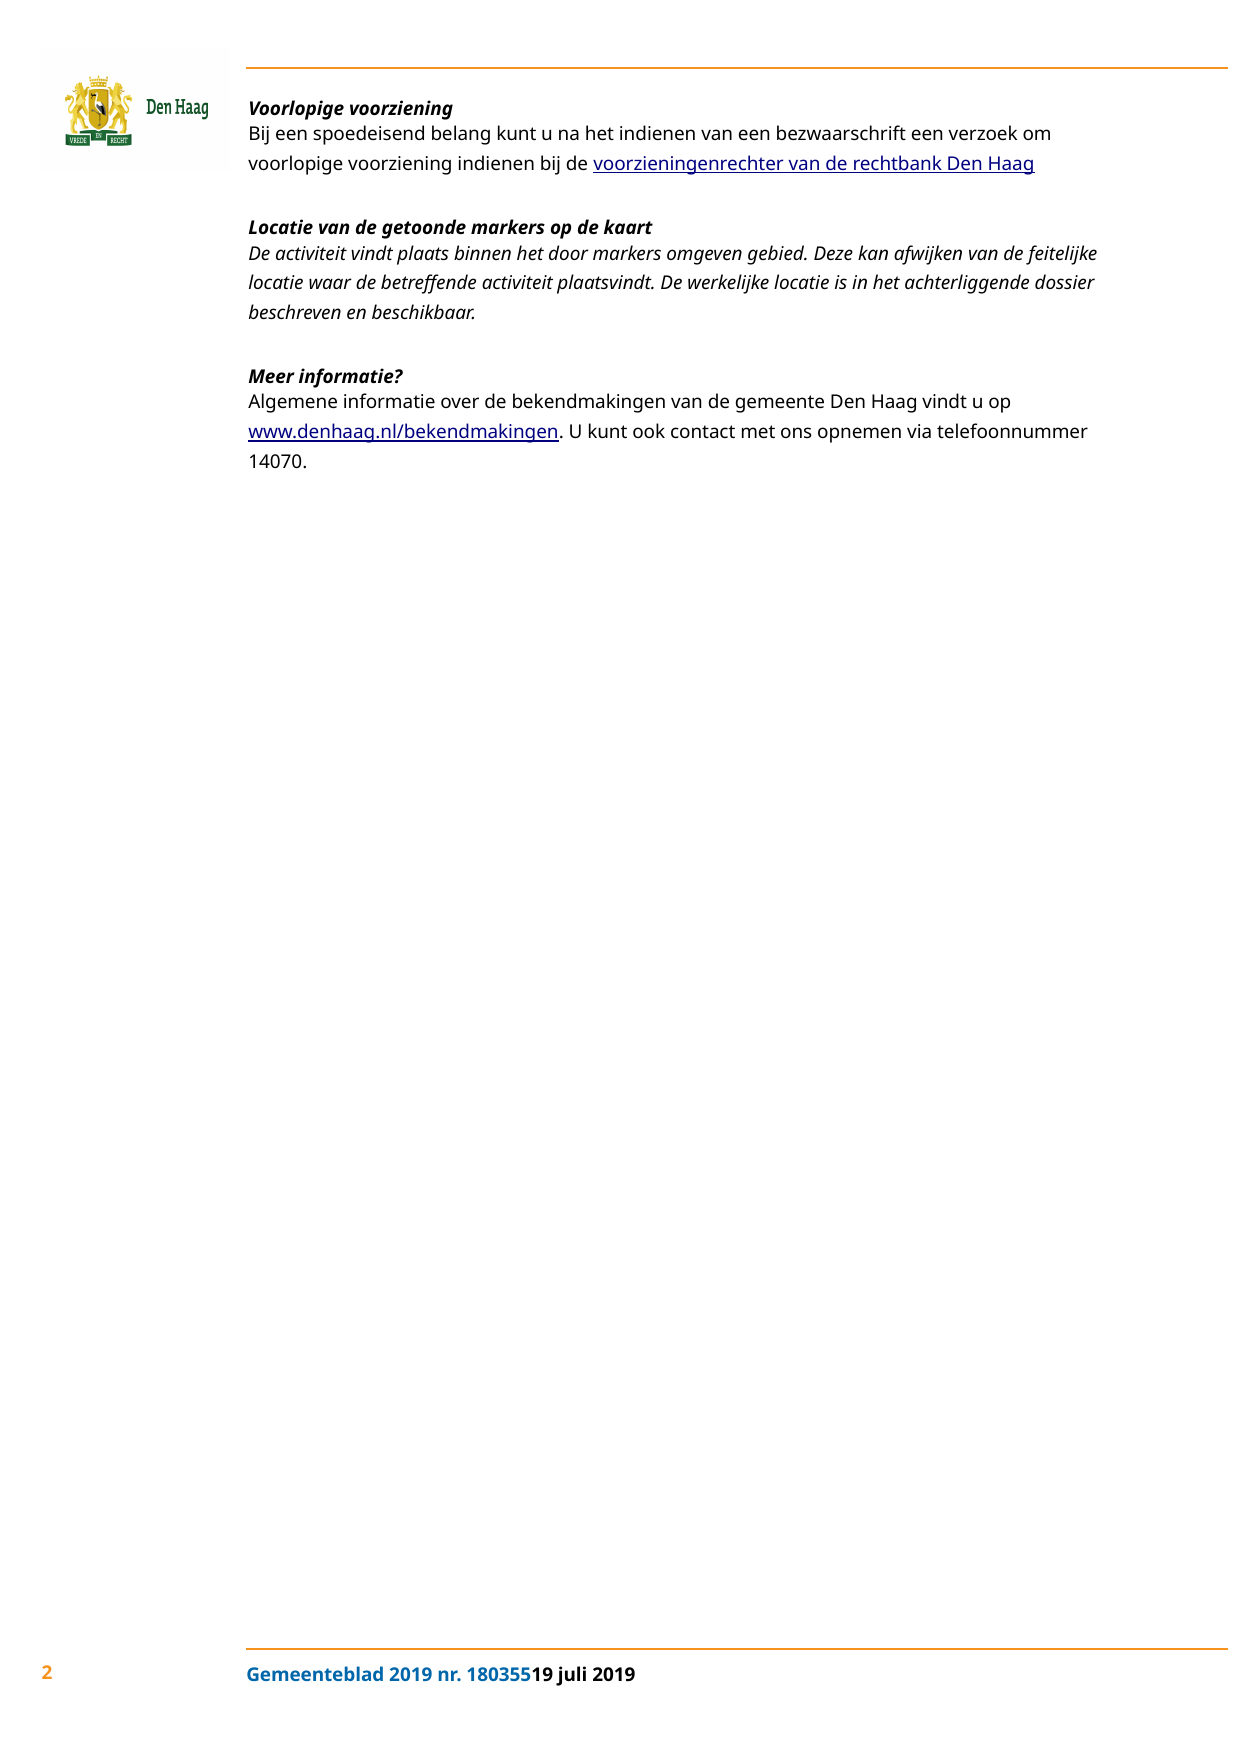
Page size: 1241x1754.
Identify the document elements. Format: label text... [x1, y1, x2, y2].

text Meer informatie? [248, 363, 1152, 389]
text Bij een spoedeisend belang kunt u na het indienen van een bezwaarschrift een verzoek om voorlopige voorziening indienen bij de voorzieningenrechter van de rechtbank Den Haag [248, 121, 1152, 176]
text De activiteit vindt plaats binnen het door markers omgeven gebied. Deze kan afwijken van de feitelijke locatie waar de betreffende activiteit plaatsvindt. De werkelijke locatie is in het achterliggende dossier beschreven en beschikbaar. [248, 240, 1152, 325]
text Voorlopige voorziening [248, 95, 1152, 121]
picture [41, 47, 231, 172]
text Locatie van de getoonde markers op de kaart [248, 214, 1152, 240]
text Algemene informatie over de bekendmakingen van de gemeente Den Haag vindt u op www.denhaag.nl/bekendmakingen. U kunt ook contact met ons opnemen via telefoonnummer 14070. [248, 389, 1152, 473]
